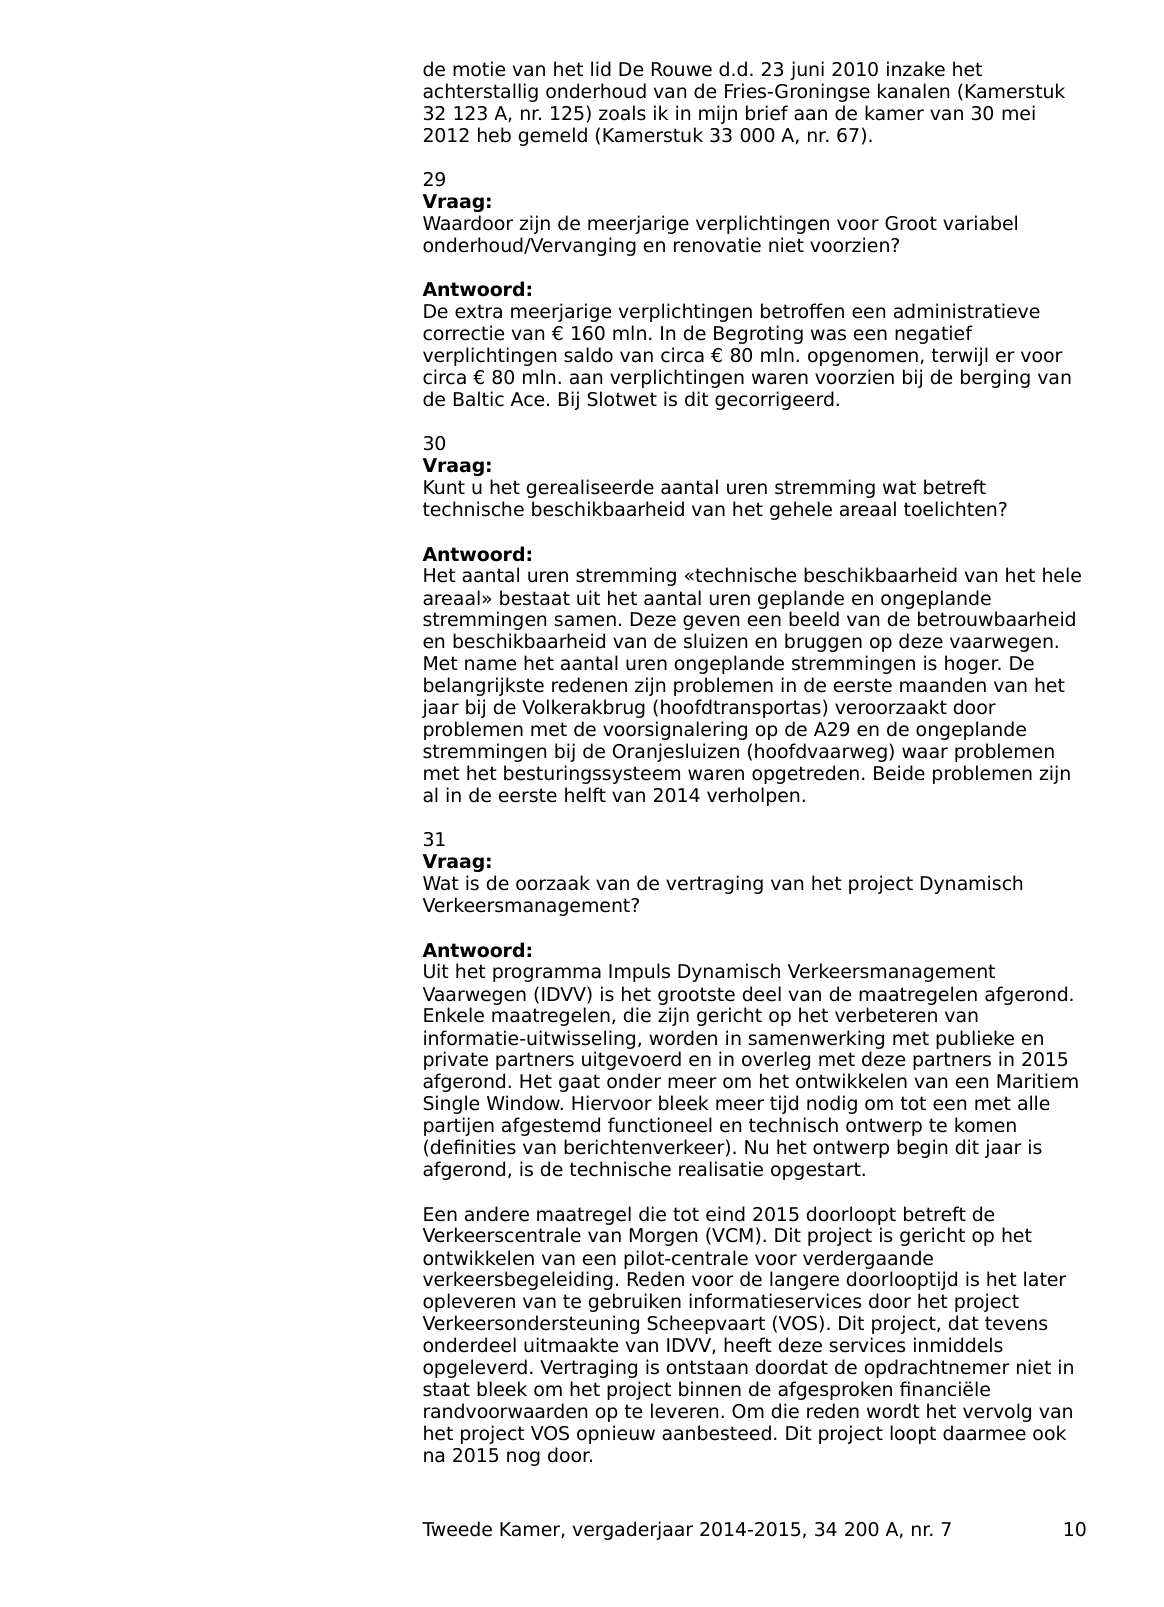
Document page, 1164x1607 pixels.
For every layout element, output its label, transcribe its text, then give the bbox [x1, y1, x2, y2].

text 31 [422, 829, 1087, 851]
text Kunt u het gerealiseerde aantal uren stremming wat betreft technische beschikbaarheid van het gehele areaal toelichten? [422, 477, 1087, 521]
text de motie van het lid De Rouwe d.d. 23 juni 2010 inzake het achterstallig onderhoud van de Fries-Groningse kanalen (Kamerstuk 32 123 A, nr. 125) zoals ik in mijn brief aan de kamer van 30 mei 2012 heb gemeld (Kamerstuk 33 000 A, nr. 67). [422, 59, 1087, 147]
text Waardoor zijn de meerjarige verplichtingen voor Groot variabel onderhoud/Vervanging en renovatie niet voorzien? [422, 213, 1087, 257]
text Vraag: [422, 455, 1087, 477]
text Wat is de oorzaak van de vertraging van het project Dynamisch Verkeersmanagement? [422, 873, 1087, 917]
text De extra meerjarige verplichtingen betroffen een administratieve correctie van € 160 mln. In de Begroting was een negatief verplichtingen saldo van circa € 80 mln. opgenomen, terwijl er voor circa € 80 mln. aan verplichtingen waren voorzien bij de berging van de Baltic Ace. Bij Slotwet is dit gecorrigeerd. [422, 301, 1087, 411]
text Vraag: [422, 191, 1087, 213]
text Het aantal uren stremming «technische beschikbaarheid van het hele areaal» bestaat uit het aantal uren geplande en ongeplande stremmingen samen. Deze geven een beeld van de betrouwbaarheid en beschikbaarheid van de sluizen en bruggen op deze vaarwegen. Met name het aantal uren ongeplande stremmingen is hoger. De belangrijkste redenen zijn problemen in de eerste maanden van het jaar bij de Volkerakbrug (hoofdtransportas) veroorzaakt door problemen met de voorsignalering op de A29 en de ongeplande stremmingen bij de Oranjesluizen (hoofdvaarweg) waar problemen met het besturingssysteem waren opgetreden. Beide problemen zijn al in de eerste helft van 2014 verholpen. [422, 565, 1087, 807]
text Vraag: [422, 851, 1087, 873]
text 29 [422, 169, 1087, 191]
text Antwoord: [422, 279, 1087, 301]
text Een andere maatregel die tot eind 2015 doorloopt betreft de Verkeerscentrale van Morgen (VCM). Dit project is gericht op het ontwikkelen van een pilot-centrale voor verdergaande verkeersbegeleiding. Reden voor de langere doorlooptijd is het later opleveren van te gebruiken informatieservices door het project Verkeersondersteuning Scheepvaart (VOS). Dit project, dat tevens onderdeel uitmaakte van IDVV, heeft deze services inmiddels opgeleverd. Vertraging is ontstaan doordat de opdrachtnemer niet in staat bleek om het project binnen de afgesproken financiële randvoorwaarden op te leveren. Om die reden wordt het vervolg van het project VOS opnieuw aanbesteed. Dit project loopt daarmee ook na 2015 nog door. [422, 1203, 1087, 1467]
text Uit het programma Impuls Dynamisch Verkeersmanagement Vaarwegen (IDVV) is het grootste deel van de maatregelen afgerond. Enkele maatregelen, die zijn gericht op het verbeteren van informatie-uitwisseling, worden in samenwerking met publieke en private partners uitgevoerd en in overleg met deze partners in 2015 afgerond. Het gaat onder meer om het ontwikkelen van een Maritiem Single Window. Hiervoor bleek meer tijd nodig om tot een met alle partijen afgestemd functioneel en technisch ontwerp te komen (definities van berichtenverkeer). Nu het ontwerp begin dit jaar is afgerond, is de technische realisatie opgestart. [422, 961, 1087, 1181]
text Antwoord: [422, 939, 1087, 961]
text 30 [422, 433, 1087, 455]
text Antwoord: [422, 543, 1087, 565]
